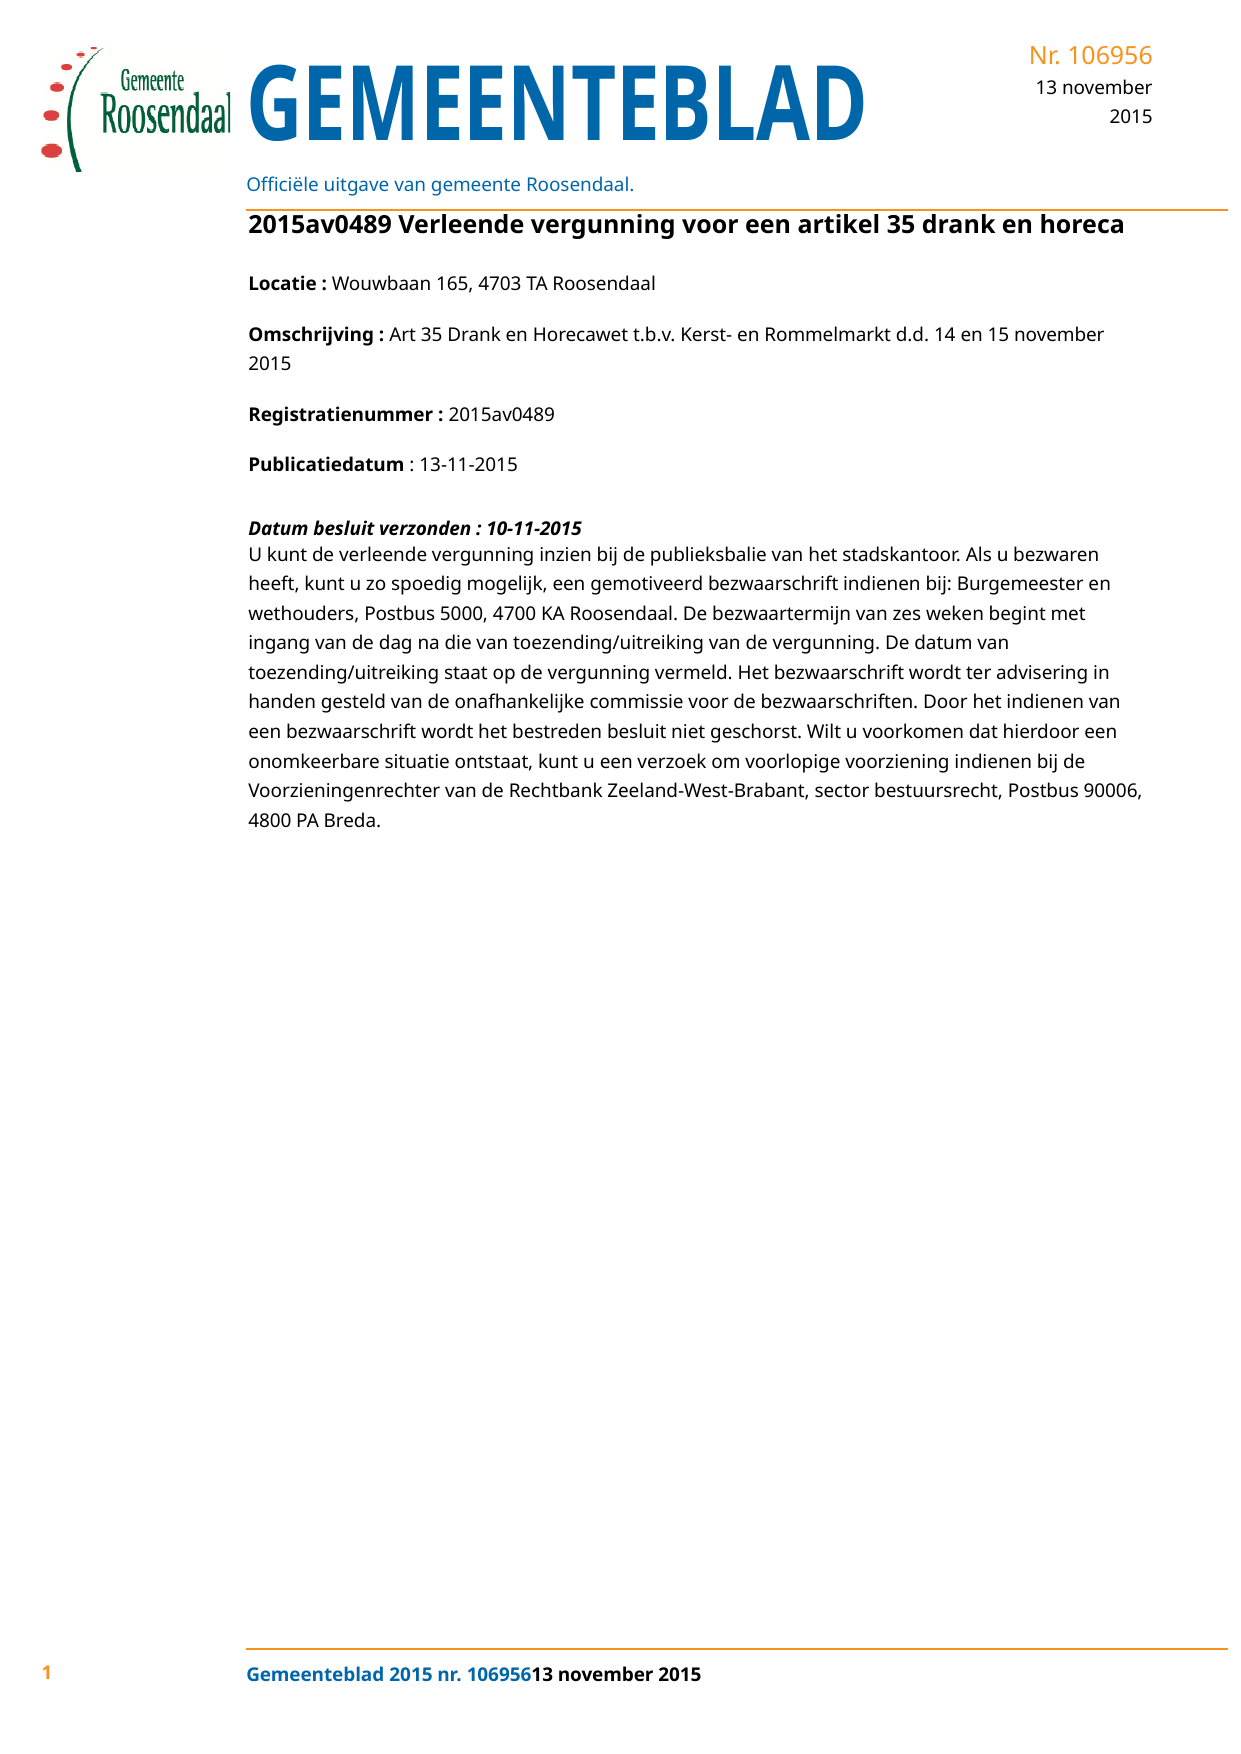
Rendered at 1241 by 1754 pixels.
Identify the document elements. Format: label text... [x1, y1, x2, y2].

text Registratienummer : 2015av0489 [248, 401, 1152, 426]
text Omschrijving : Art 35 Drank en Horecawet t.b.v. Kerst- en Rommelmarkt d.d. 14 en 15 november 2015 [248, 321, 1152, 376]
picture [41, 47, 231, 172]
text Datum besluit verzonden : 10-11-2015 [248, 515, 1152, 541]
text Publicatiedatum : 13-11-2015 [248, 451, 1152, 477]
text 2015av0489 Verleende vergunning voor een artikel 35 drank en horeca [248, 211, 1152, 241]
text Locatie : Wouwbaan 165, 4703 TA Roosendaal [248, 270, 1152, 296]
text U kunt de verleende vergunning inzien bij de publieksbalie van het stadskantoor. Als u bezwaren heeft, kunt u zo spoedig mogelijk, een gemotiveerd bezwaarschrift indienen bij: Burgemeester en wethouders, Postbus 5000, 4700 KA Roosendaal. De bezwaartermijn van zes weken begint met ingang van de dag na die van toezending/uitreiking van de vergunning. De datum van toezending/uitreiking staat op de vergunning vermeld. Het bezwaarschrift wordt ter advisering in handen gesteld van de onafhankelijke commissie voor de bezwaarschriften. Door het indienen van een bezwaarschrift wordt het bestreden besluit niet geschorst. Wilt u voorkomen dat hierdoor een onomkeerbare situatie ontstaat, kunt u een verzoek om voorlopige voorziening indienen bij de Voorzieningenrechter van de Rechtbank Zeeland-West-Brabant, sector bestuursrecht, Postbus 90006, 4800 PA Breda. [248, 541, 1152, 833]
